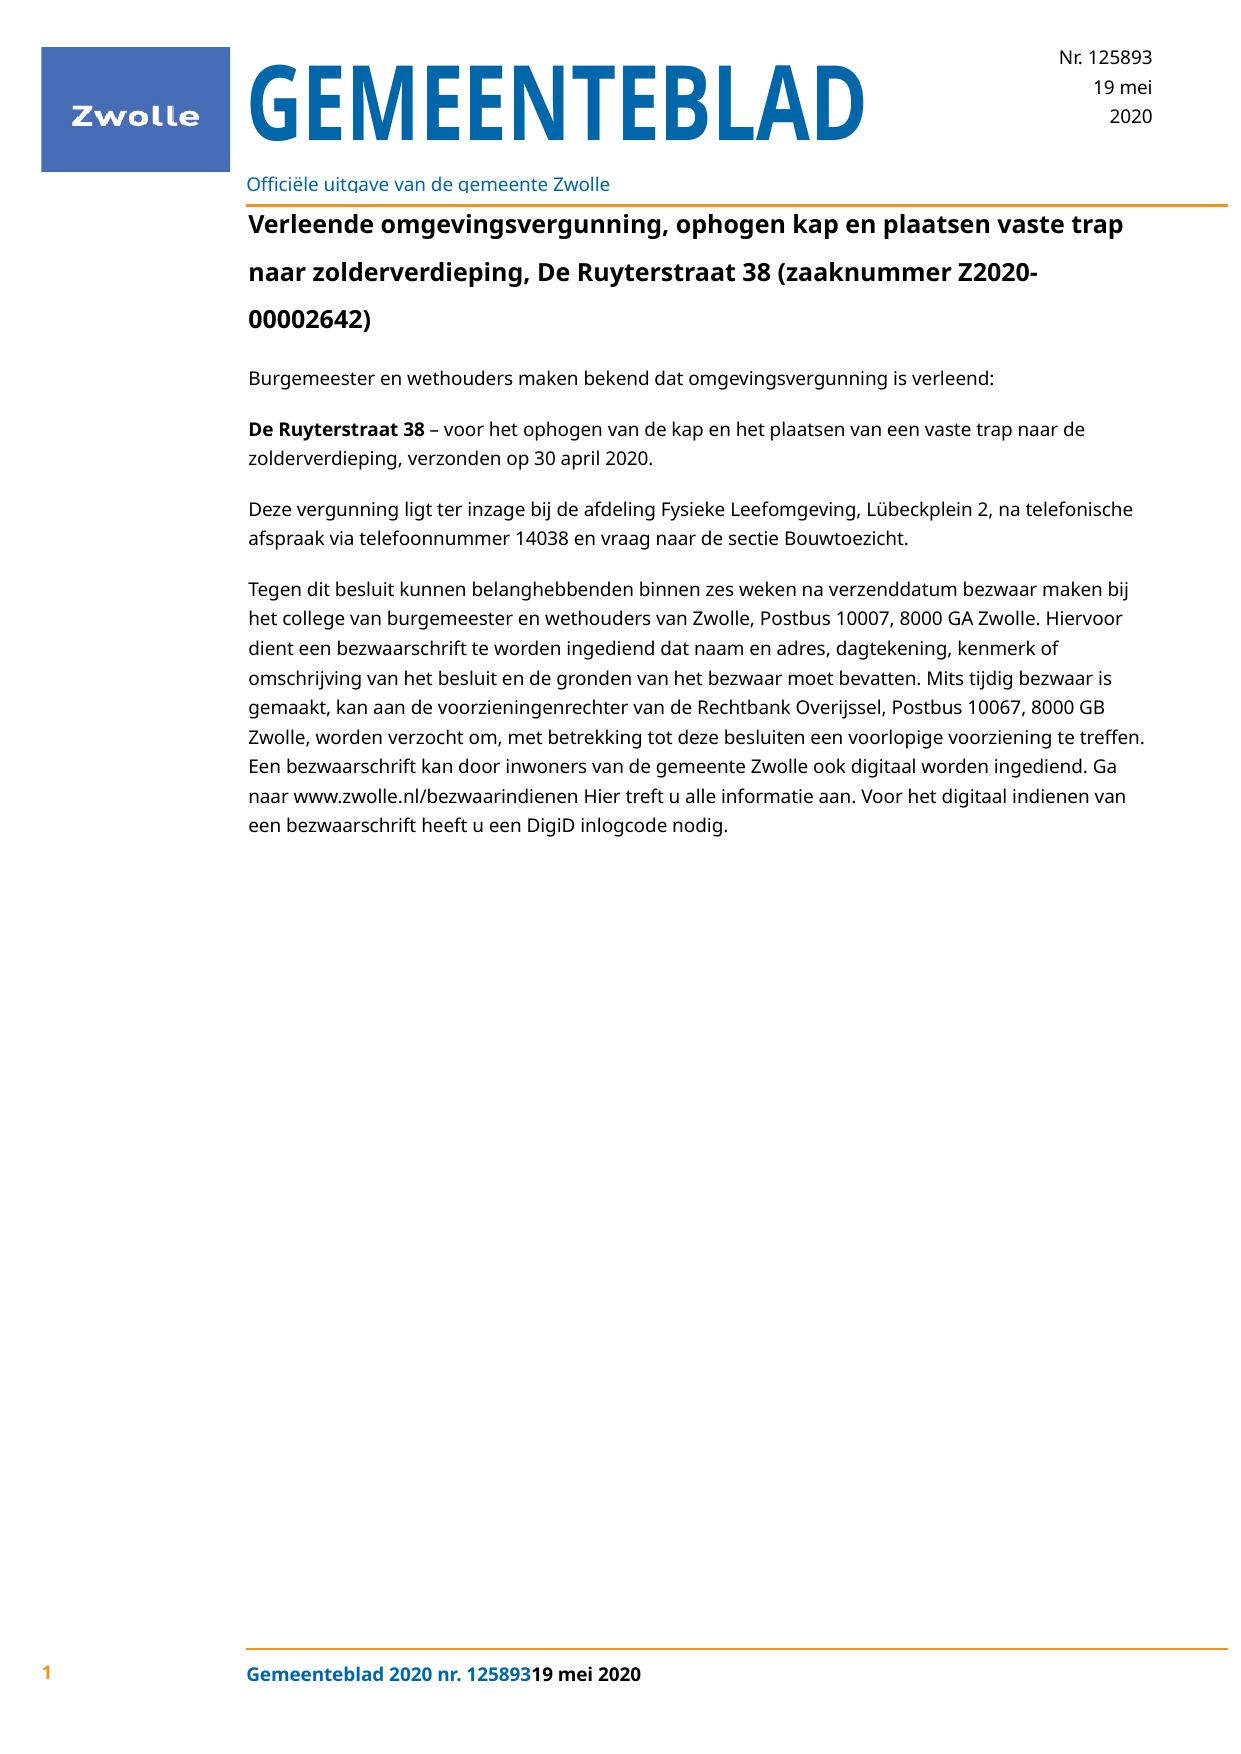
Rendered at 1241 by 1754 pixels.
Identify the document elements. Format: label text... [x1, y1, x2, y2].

text De Ruyterstraat 38 – voor het ophogen van de kap en het plaatsen van een vaste trap naar de zolderverdieping, verzonden op 30 april 2020. [248, 416, 1152, 471]
text Burgemeester en wethouders maken bekend dat omgevingsvergunning is verleend: [248, 366, 1152, 391]
text Tegen dit besluit kunnen belanghebbenden binnen zes weken na verzenddatum bezwaar maken bij het college van burgemeester en wethouders van Zwolle, Postbus 10007, 8000 GA Zwolle. Hiervoor dient een bezwaarschrift te worden ingediend dat naam en adres, dagtekening, kenmerk of omschrijving van het besluit en de gronden van het bezwaar moet bevatten. Mits tijdig bezwaar is gemaakt, kan aan de voorzieningenrechter van de Rechtbank Overijssel, Postbus 10067, 8000 GB Zwolle, worden verzocht om, met betrekking tot deze besluiten een voorlopige voorziening te treffen. Een bezwaarschrift kan door inwoners van de gemeente Zwolle ook digitaal worden ingediend. Ga naar www.zwolle.nl/bezwaarindienen Hier treft u alle informatie aan. Voor het digitaal indienen van een bezwaarschrift heeft u een DigiD inlogcode nodig. [248, 576, 1152, 838]
text Deze vergunning ligt ter inzage bij de afdeling Fysieke Leefomgeving, Lübeckplein 2, na telefonische afspraak via telefoonnummer 14038 en vraag naar de sectie Bouwtoezicht. [248, 496, 1152, 551]
text Verleende omgevingsvergunning, ophogen kap en plaatsen vaste trap naar zolderverdieping, De Ruyterstraat 38 (zaaknummer Z2020-00002642) [248, 207, 1152, 336]
picture [41, 47, 231, 172]
